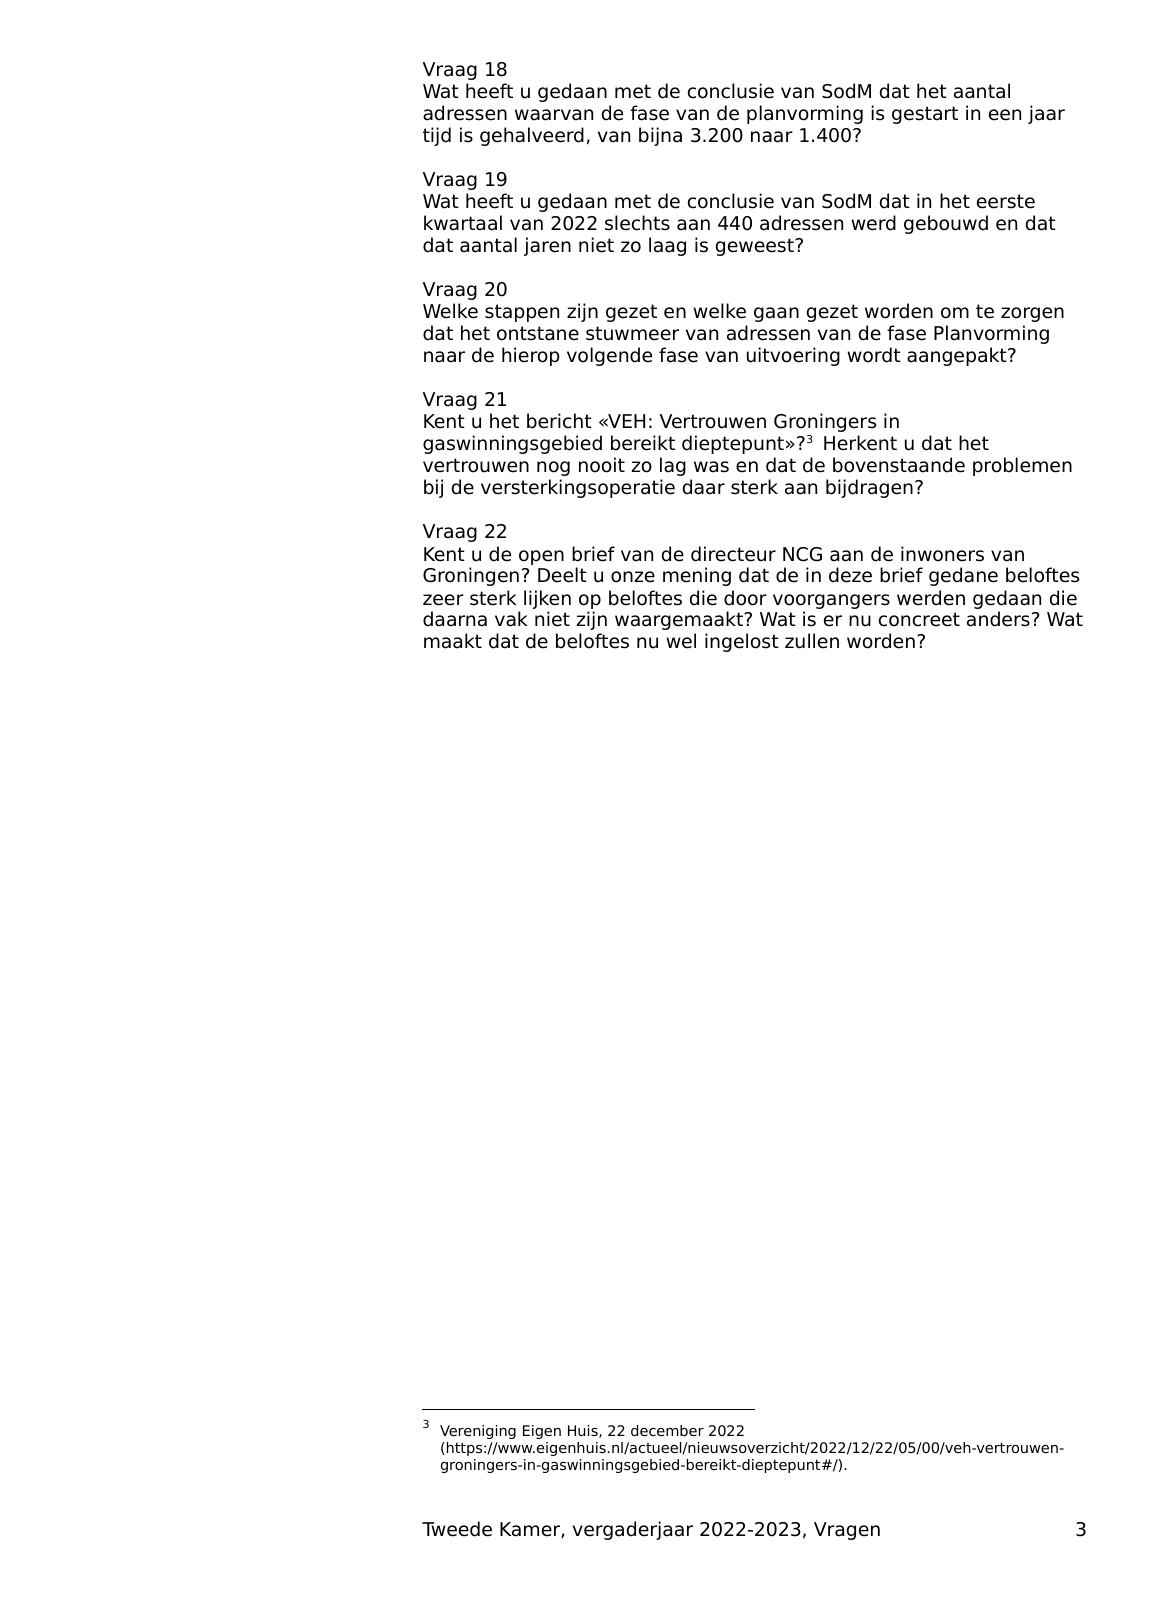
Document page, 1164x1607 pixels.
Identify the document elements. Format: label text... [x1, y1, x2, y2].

text Welke stappen zijn gezet en welke gaan gezet worden om te zorgen dat het ontstane stuwmeer van adressen van de fase Planvorming naar de hierop volgende fase van uitvoering wordt aangepakt? [422, 301, 1087, 367]
text Vraag 18 [422, 59, 1087, 81]
text Vraag 22 [422, 521, 1087, 543]
text Wat heeft u gedaan met de conclusie van SodM dat in het eerste kwartaal van 2022 slechts aan 440 adressen werd gebouwd en dat dat aantal jaren niet zo laag is geweest? [422, 191, 1087, 257]
text Vereniging Eigen Huis, 22 december 2022 (https://www.eigenhuis.nl/actueel/nieuwsoverzicht/2022/12/22/05/00/veh-vertrouwen-groningers-in-gaswinningsgebied-bereikt-dieptepunt#/). [422, 1418, 1087, 1474]
text Wat heeft u gedaan met de conclusie van SodM dat het aantal adressen waarvan de fase van de planvorming is gestart in een jaar tijd is gehalveerd, van bijna 3.200 naar 1.400? [422, 81, 1087, 147]
text Vraag 19 [422, 169, 1087, 191]
text Kent u de open brief van de directeur NCG aan de inwoners van Groningen? Deelt u onze mening dat de in deze brief gedane beloftes zeer sterk lijken op beloftes die door voorgangers werden gedaan die daarna vak niet zijn waargemaakt? Wat is er nu concreet anders? Wat maakt dat de beloftes nu wel ingelost zullen worden? [422, 543, 1087, 653]
text Vraag 20 [422, 279, 1087, 301]
text Vraag 21 [422, 389, 1087, 411]
text Kent u het bericht «VEH: Vertrouwen Groningers in gaswinningsgebied bereikt dieptepunt»? Herkent u dat het vertrouwen nog nooit zo lag was en dat de bovenstaande problemen bij de versterkingsoperatie daar sterk aan bijdragen? [422, 411, 1087, 499]
